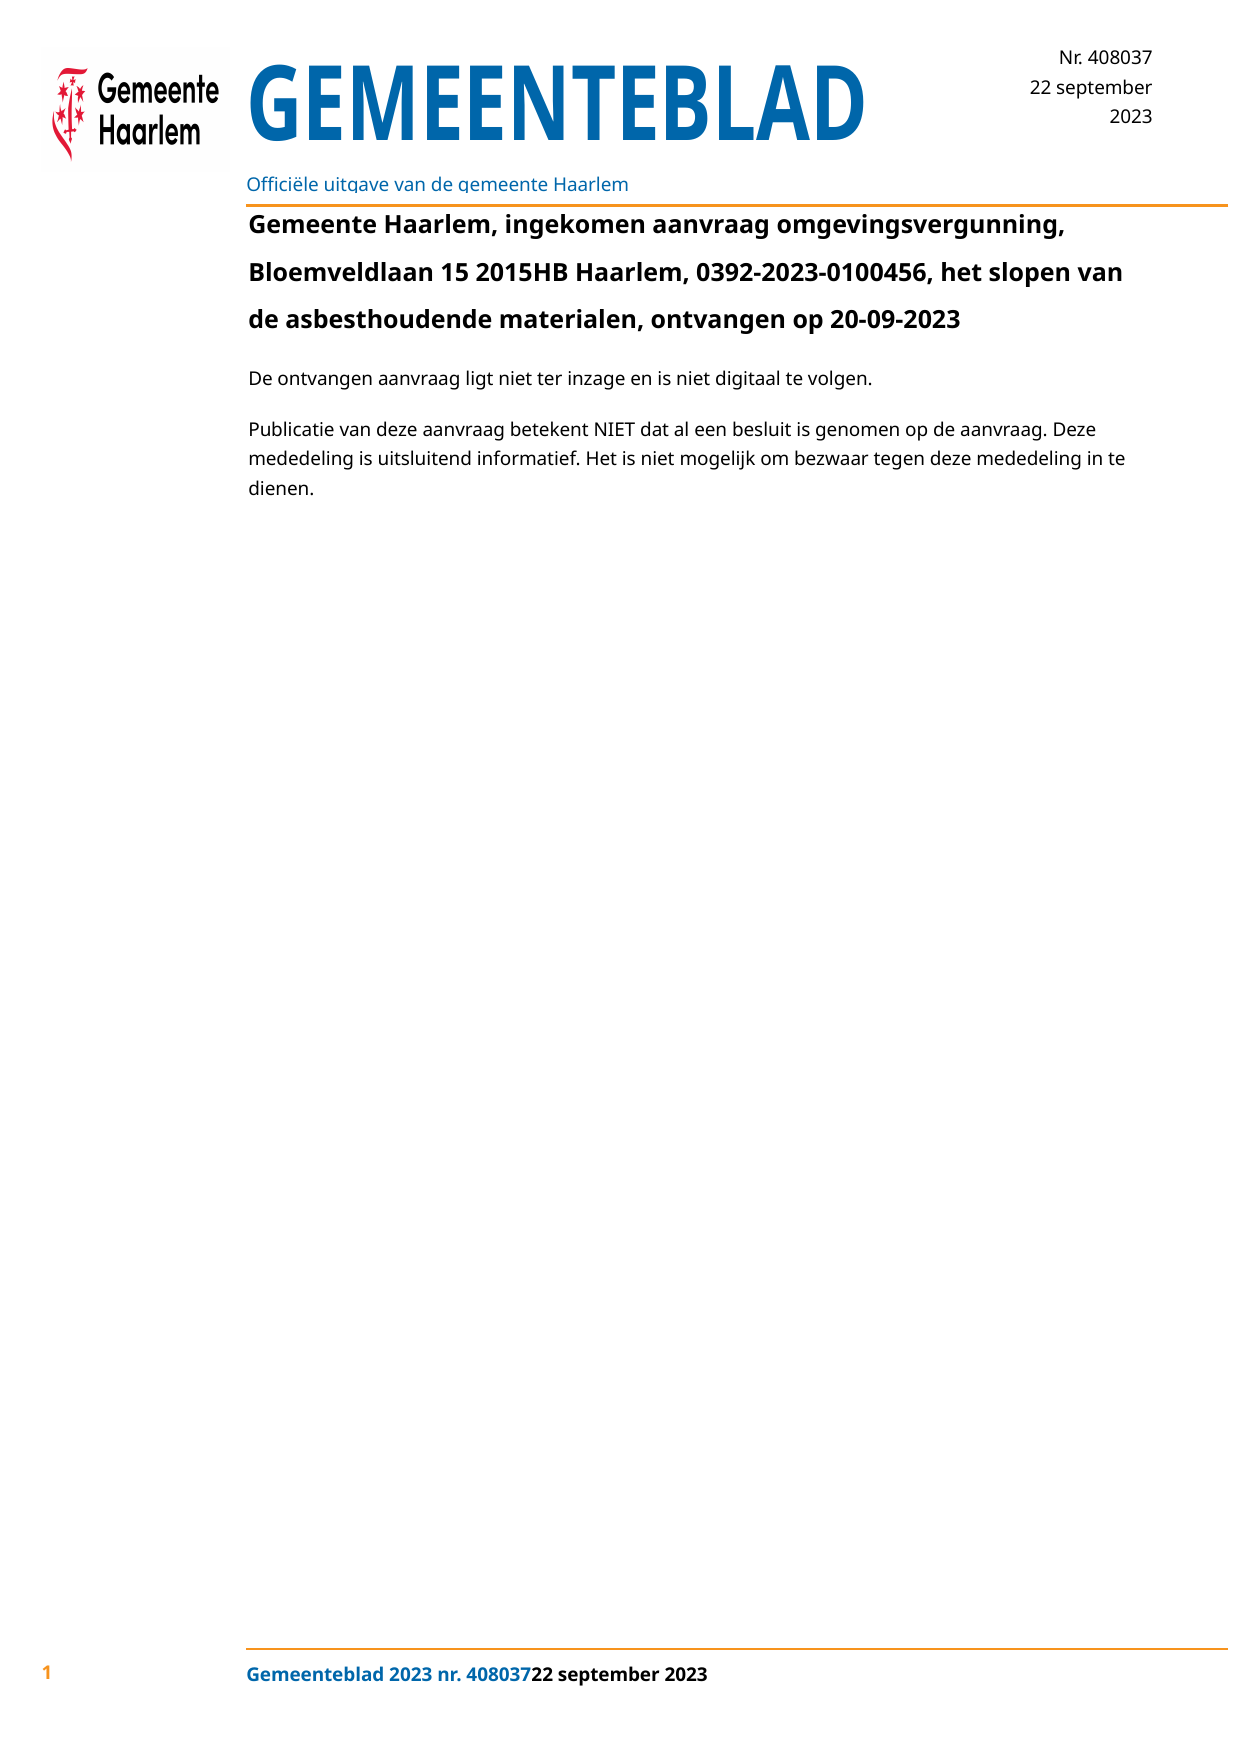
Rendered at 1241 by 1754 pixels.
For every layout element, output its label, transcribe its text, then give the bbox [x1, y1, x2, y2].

text De ontvangen aanvraag ligt niet ter inzage en is niet digitaal te volgen. [248, 366, 1152, 391]
picture [41, 47, 231, 172]
text Gemeente Haarlem, ingekomen aanvraag omgevingsvergunning, Bloemveldlaan 15 2015HB Haarlem, 0392-2023-0100456, het slopen van de asbesthoudende materialen, ontvangen op 20-09-2023 [248, 207, 1152, 336]
text Publicatie van deze aanvraag betekent NIET dat al een besluit is genomen op de aanvraag. Deze mededeling is uitsluitend informatief. Het is niet mogelijk om bezwaar tegen deze mededeling in te dienen. [248, 416, 1152, 501]
